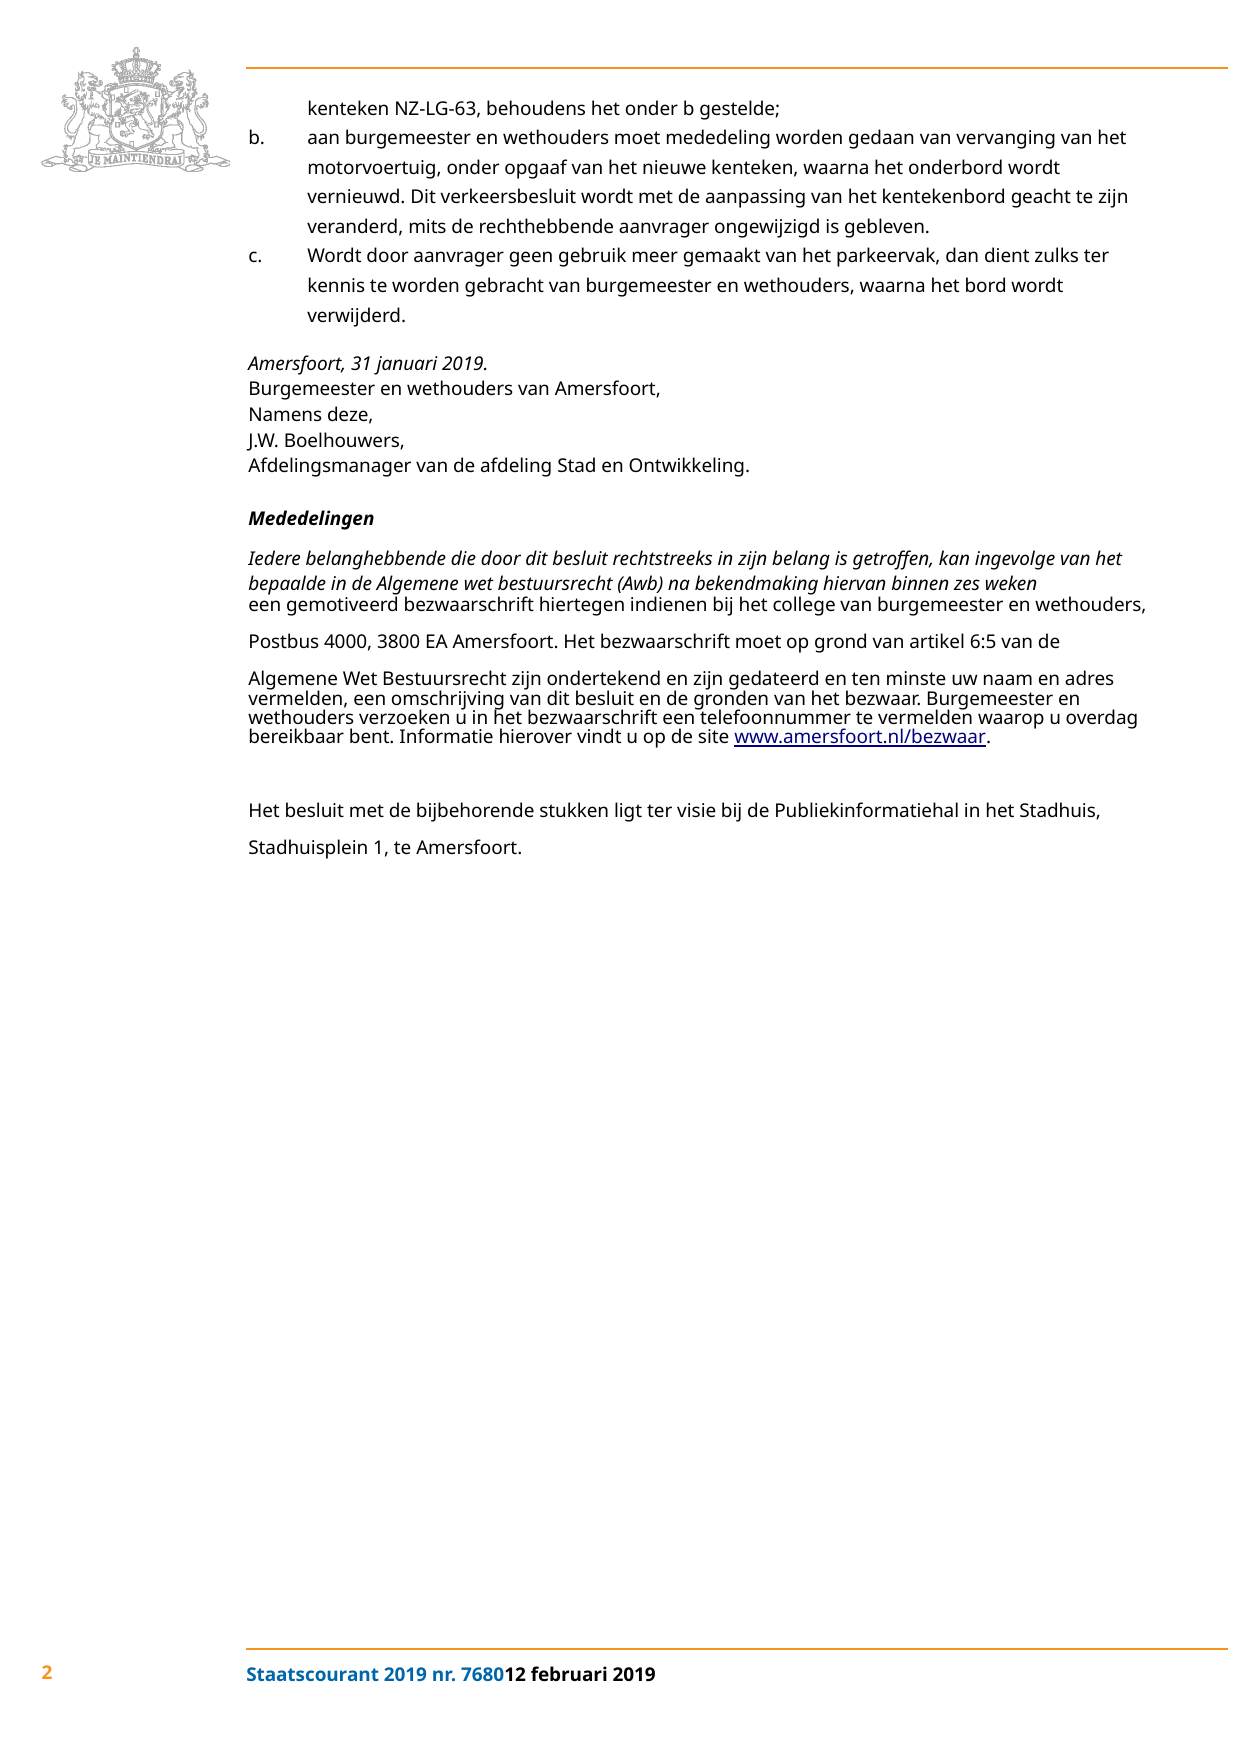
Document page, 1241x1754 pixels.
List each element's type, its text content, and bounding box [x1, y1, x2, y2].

list kenteken NZ-LG-63, behoudens het onder b gestelde; [248, 95, 1152, 121]
list Wordt door aanvrager geen gebruik meer gemaakt van het parkeervak, dan dient zulks ter kennis te worden gebracht van burgemeester en wethouders, waarna het bord wordt verwijderd. [248, 243, 1152, 328]
text Amersfoort, 31 januari 2019. [248, 350, 1152, 375]
text Namens deze, [248, 401, 1152, 427]
list aan burgemeester en wethouders moet mededeling worden gedaan van vervanging van het motorvoertuig, onder opgaaf van het nieuwe kenteken, waarna het onderbord wordt vernieuwd. Dit verkeersbesluit wordt met de aanpassing van het kentekenbord geacht te zijn veranderd, mits de rechthebbende aanvrager ongewijzigd is gebleven. [248, 124, 1152, 239]
text Afdelingsmanager van de afdeling Stad en Ontwikkeling. [248, 453, 1152, 478]
text een gemotiveerd bezwaarschrift hiertegen indienen bij het college van burgemeester en wethouders, [248, 596, 1152, 616]
text Stadhuisplein 1, te Amersfoort. [248, 839, 1152, 858]
picture [41, 47, 231, 172]
text Het besluit met de bijbehorende stukken ligt ter visie bij de Publiekinformatiehal in het Stadhuis, [248, 802, 1152, 821]
text J.W. Boelhouwers, [248, 427, 1152, 453]
text Postbus 4000, 3800 EA Amersfoort. Het bezwaarschrift moet op grond van artikel 6:5 van de [248, 633, 1152, 652]
text Mededelingen [248, 506, 1152, 531]
text Algemene Wet Bestuursrecht zijn ondertekend en zijn gedateerd en ten minste uw naam en adres vermelden, een omschrijving van dit besluit en de gronden van het bezwaar. Burgemeester en wethouders verzoeken u in het bezwaarschrift een telefoonnummer te vermelden waarop u overdag bereikbaar bent. Informatie hierover vindt u op de site www.amersfoort.nl/bezwaar. [248, 670, 1152, 747]
text Burgemeester en wethouders van Amersfoort, [248, 375, 1152, 401]
text Iedere belanghebbende die door dit besluit rechtstreeks in zijn belang is getroffen, kan ingevolge van het bepaalde in de Algemene wet bestuursrecht (Awb) na bekendmaking hiervan binnen zes weken [248, 545, 1152, 596]
